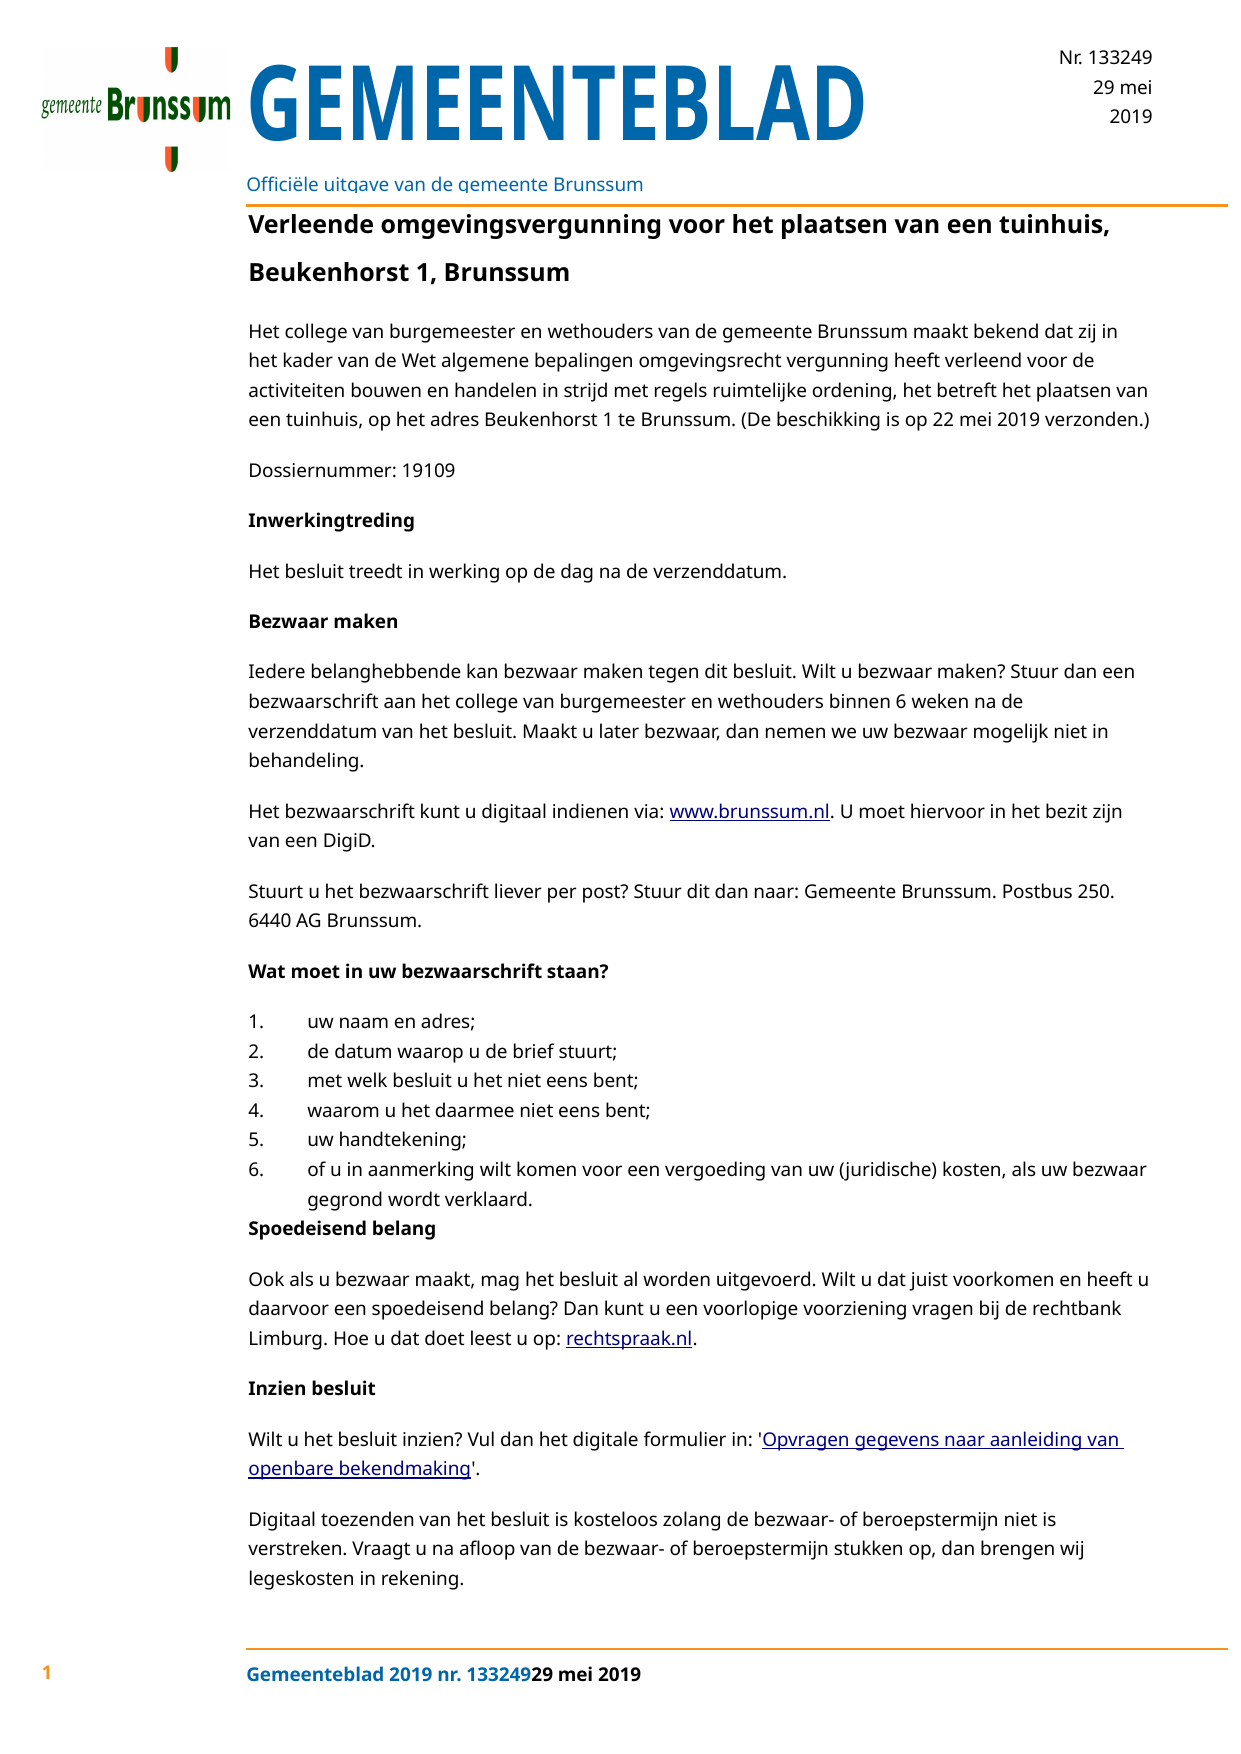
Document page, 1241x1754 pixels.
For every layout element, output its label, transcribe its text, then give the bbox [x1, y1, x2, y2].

list de datum waarop u de brief stuurt; [248, 1038, 1152, 1064]
text Het bezwaarschrift kunt u digitaal indienen via: www.brunssum.nl. U moet hiervoor in het bezit zijn van een DigiD. [248, 798, 1152, 853]
text Iedere belanghebbende kan bezwaar maken tegen dit besluit. Wilt u bezwaar maken? Stuur dan een bezwaarschrift aan het college van burgemeester en wethouders binnen 6 weken na de verzenddatum van het besluit. Maakt u later bezwaar, dan nemen we uw bezwaar mogelijk niet in behandeling. [248, 659, 1152, 773]
text Inzien besluit [248, 1375, 1152, 1401]
list met welk besluit u het niet eens bent; [248, 1067, 1152, 1093]
text Spoedeisend belang [248, 1215, 1152, 1241]
text Het besluit treedt in werking op de dag na de verzenddatum. [248, 558, 1152, 584]
text Ook als u bezwaar maakt, mag het besluit al worden uitgevoerd. Wilt u dat juist voorkomen en heeft u daarvoor een spoedeisend belang? Dan kunt u een voorlopige voorziening vragen bij de rechtbank Limburg. Hoe u dat doet leest u op: rechtspraak.nl. [248, 1266, 1152, 1351]
text Wat moet in uw bezwaarschrift staan? [248, 958, 1152, 984]
text Bezwaar maken [248, 608, 1152, 634]
text Verleende omgevingsvergunning voor het plaatsen van een tuinhuis, Beukenhorst 1, Brunssum [248, 207, 1152, 288]
list waarom u het daarmee niet eens bent; [248, 1097, 1152, 1123]
text Het college van burgemeester en wethouders van de gemeente Brunssum maakt bekend dat zij in het kader van de Wet algemene bepalingen omgevingsrecht vergunning heeft verleend voor de activiteiten bouwen en handelen in strijd met regels ruimtelijke ordening, het betreft het plaatsen van een tuinhuis, op het adres Beukenhorst 1 te Brunssum. (De beschikking is op 22 mei 2019 verzonden.) [248, 318, 1152, 432]
picture [41, 47, 231, 172]
text Digitaal toezenden van het besluit is kosteloos zolang de bezwaar- of beroepstermijn niet is verstreken. Vraagt u na afloop van de bezwaar- of beroepstermijn stukken op, dan brengen wij legeskosten in rekening. [248, 1506, 1152, 1591]
list uw naam en adres; [248, 1008, 1152, 1034]
text Inwerkingtreding [248, 507, 1152, 533]
text Stuurt u het bezwaarschrift liever per post? Stuur dit dan naar: Gemeente Brunssum. Postbus 250. 6440 AG Brunssum. [248, 878, 1152, 933]
list uw handtekening; [248, 1127, 1152, 1152]
text Dossiernummer: 19109 [248, 457, 1152, 483]
list of u in aanmerking wilt komen voor een vergoeding van uw (juridische) kosten, als uw bezwaar gegrond wordt verklaard. [248, 1156, 1152, 1212]
text Wilt u het besluit inzien? Vul dan het digitale formulier in: 'Opvragen gegevens naar aanleiding van openbare bekendmaking'. [248, 1426, 1152, 1481]
